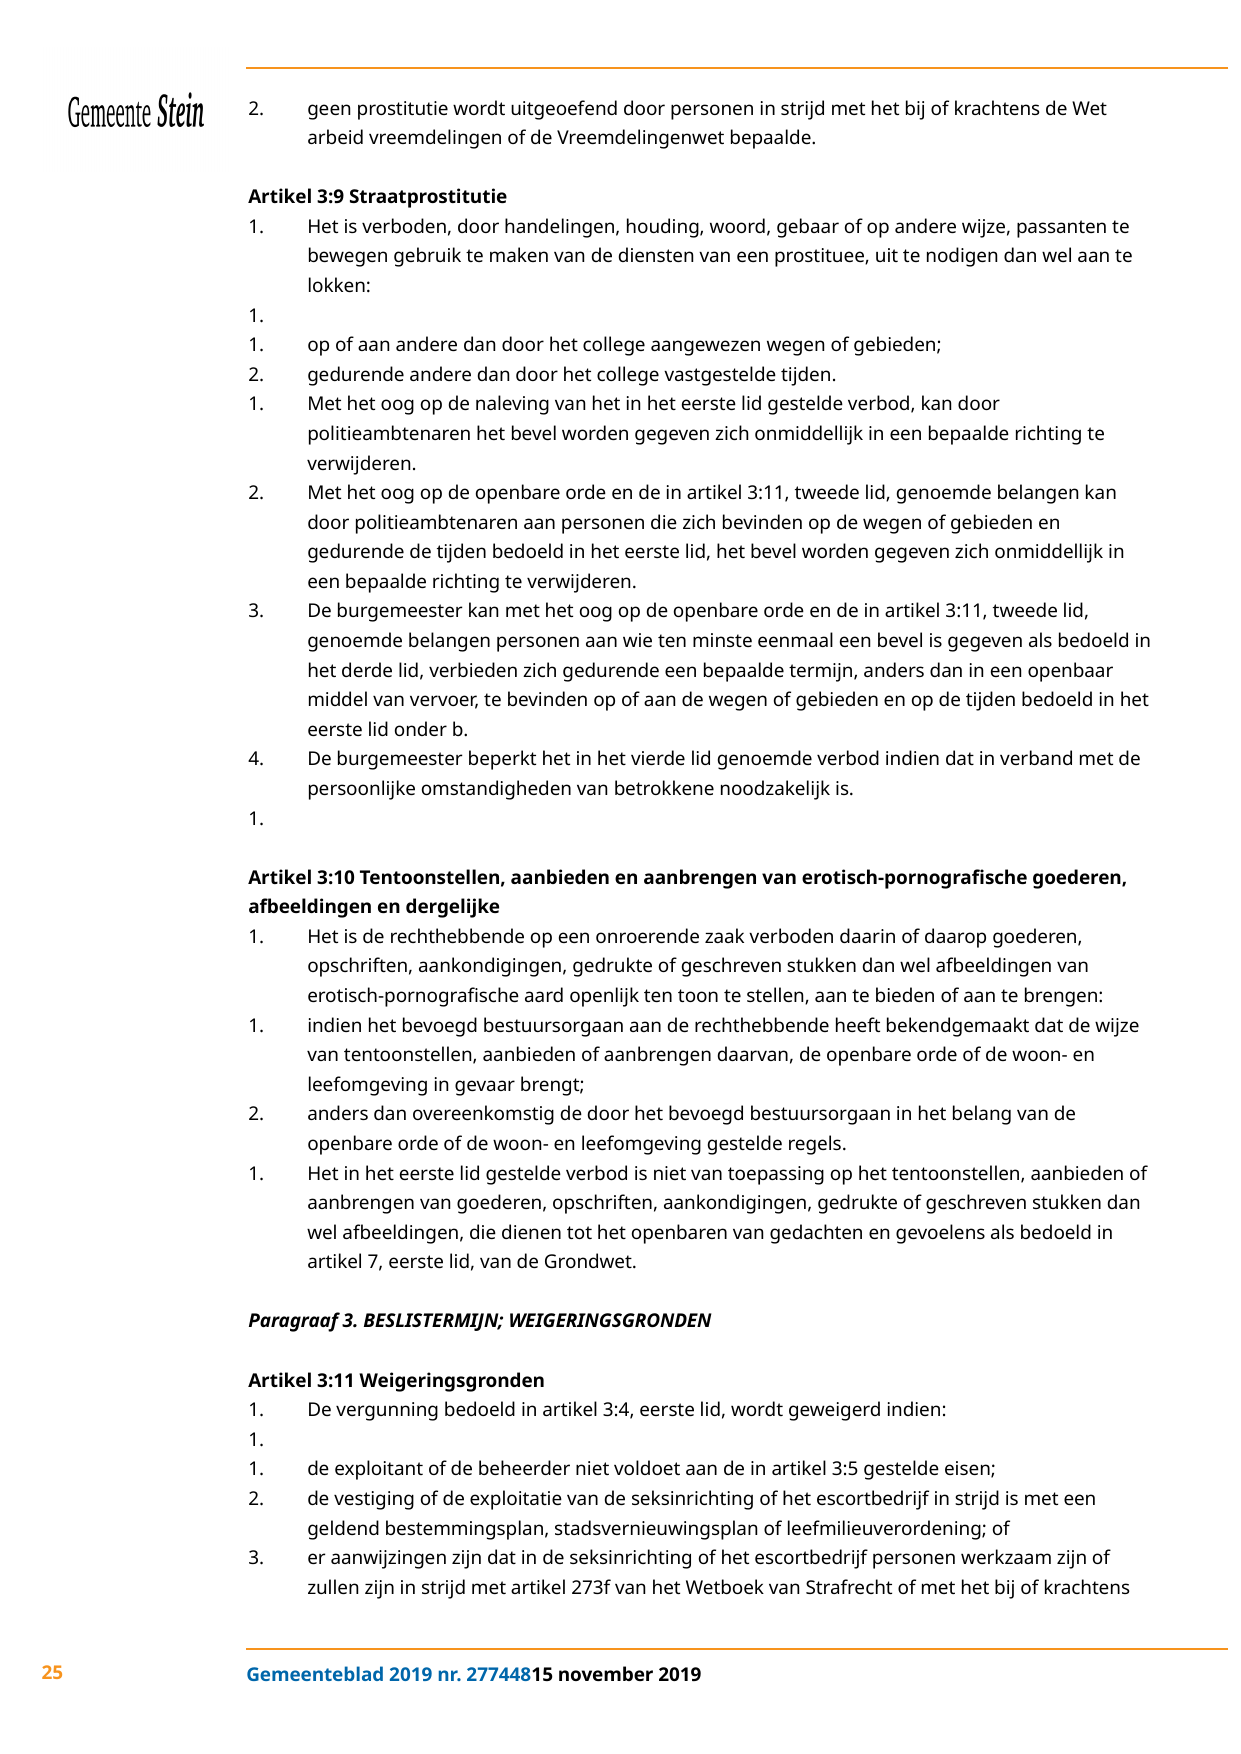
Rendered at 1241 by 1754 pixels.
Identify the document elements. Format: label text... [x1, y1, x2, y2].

list er aanwijzingen zijn dat in de seksinrichting of het escortbedrijf personen werkzaam zijn of zullen zijn in strijd met artikel 273f van het Wetboek van Strafrecht of met het bij of krachtens [248, 1544, 1152, 1600]
list op of aan andere dan door het college aangewezen wegen of gebieden; [248, 331, 1152, 357]
text Artikel 3:9 Straatprostitutie [248, 183, 1152, 209]
list indien het bevoegd bestuursorgaan aan de rechthebbende heeft bekendgemaakt dat de wijze van tentoonstellen, aanbieden of aanbrengen daarvan, de openbare orde of de woon- en leefomgeving in gevaar brengt; [248, 1012, 1152, 1097]
list De burgemeester beperkt het in het vierde lid genoemde verbod indien dat in verband met de persoonlijke omstandigheden van betrokkene noodzakelijk is. [248, 746, 1152, 801]
list Het is de rechthebbende op een onroerende zaak verboden daarin of daarop goederen, opschriften, aankondigingen, gedrukte of geschreven stukken dan wel afbeeldingen van erotisch-pornografische aard openlijk ten toon te stellen, aan te bieden of aan te brengen: [248, 923, 1152, 1008]
list gedurende andere dan door het college vastgestelde tijden. [248, 361, 1152, 387]
list geen prostitutie wordt uitgeoefend door personen in strijd met het bij of krachtens de Wet arbeid vreemdelingen of de Vreemdelingenwet bepaalde. [248, 95, 1152, 150]
picture [41, 47, 231, 172]
list Met het oog op de openbare orde en de in artikel 3:11, tweede lid, genoemde belangen kan door politieambtenaren aan personen die zich bevinden op de wegen of gebieden en gedurende de tijden bedoeld in het eerste lid, het bevel worden gegeven zich onmiddellijk in een bepaalde richting te verwijderen. [248, 479, 1152, 594]
list anders dan overeenkomstig de door het bevoegd bestuursorgaan in het belang van de openbare orde of de woon- en leefomgeving gestelde regels. [248, 1101, 1152, 1156]
list Met het oog op de naleving van het in het eerste lid gestelde verbod, kan door politieambtenaren het bevel worden gegeven zich onmiddellijk in een bepaalde richting te verwijderen. [248, 391, 1152, 476]
text Artikel 3:10 Tentoonstellen, aanbieden en aanbrengen van erotisch-pornografische goederen, afbeeldingen en dergelijke [248, 864, 1152, 919]
text Artikel 3:11 Weigeringsgronden [248, 1367, 1152, 1393]
list Het is verboden, door handelingen, houding, woord, gebaar of op andere wijze, passanten te bewegen gebruik te maken van de diensten van een prostituee, uit te nodigen dan wel aan te lokken: [248, 213, 1152, 298]
list de vestiging of de exploitatie van de seksinrichting of het escortbedrijf in strijd is met een geldend bestemmingsplan, stadsvernieuwingsplan of leefmilieuverordening; of [248, 1485, 1152, 1541]
list Het in het eerste lid gestelde verbod is niet van toepassing op het tentoonstellen, aanbieden of aanbrengen van goederen, opschriften, aankondigingen, gedrukte of geschreven stukken dan wel afbeeldingen, die dienen tot het openbaren van gedachten en gevoelens als bedoeld in artikel 7, eerste lid, van de Grondwet. [248, 1160, 1152, 1274]
list de exploitant of de beheerder niet voldoet aan de in artikel 3:5 gestelde eisen; [248, 1456, 1152, 1481]
list De burgemeester kan met het oog op de openbare orde en de in artikel 3:11, tweede lid, genoemde belangen personen aan wie ten minste eenmaal een bevel is gegeven als bedoeld in het derde lid, verbieden zich gedurende een bepaalde termijn, anders dan in een openbaar middel van vervoer, te bevinden op of aan de wegen of gebieden en op de tijden bedoeld in het eerste lid onder b. [248, 598, 1152, 742]
text Paragraaf 3. BESLISTERMIJN; WEIGERINGSGRONDEN [248, 1308, 1152, 1333]
list De vergunning bedoeld in artikel 3:4, eerste lid, wordt geweigerd indien: [248, 1396, 1152, 1422]
